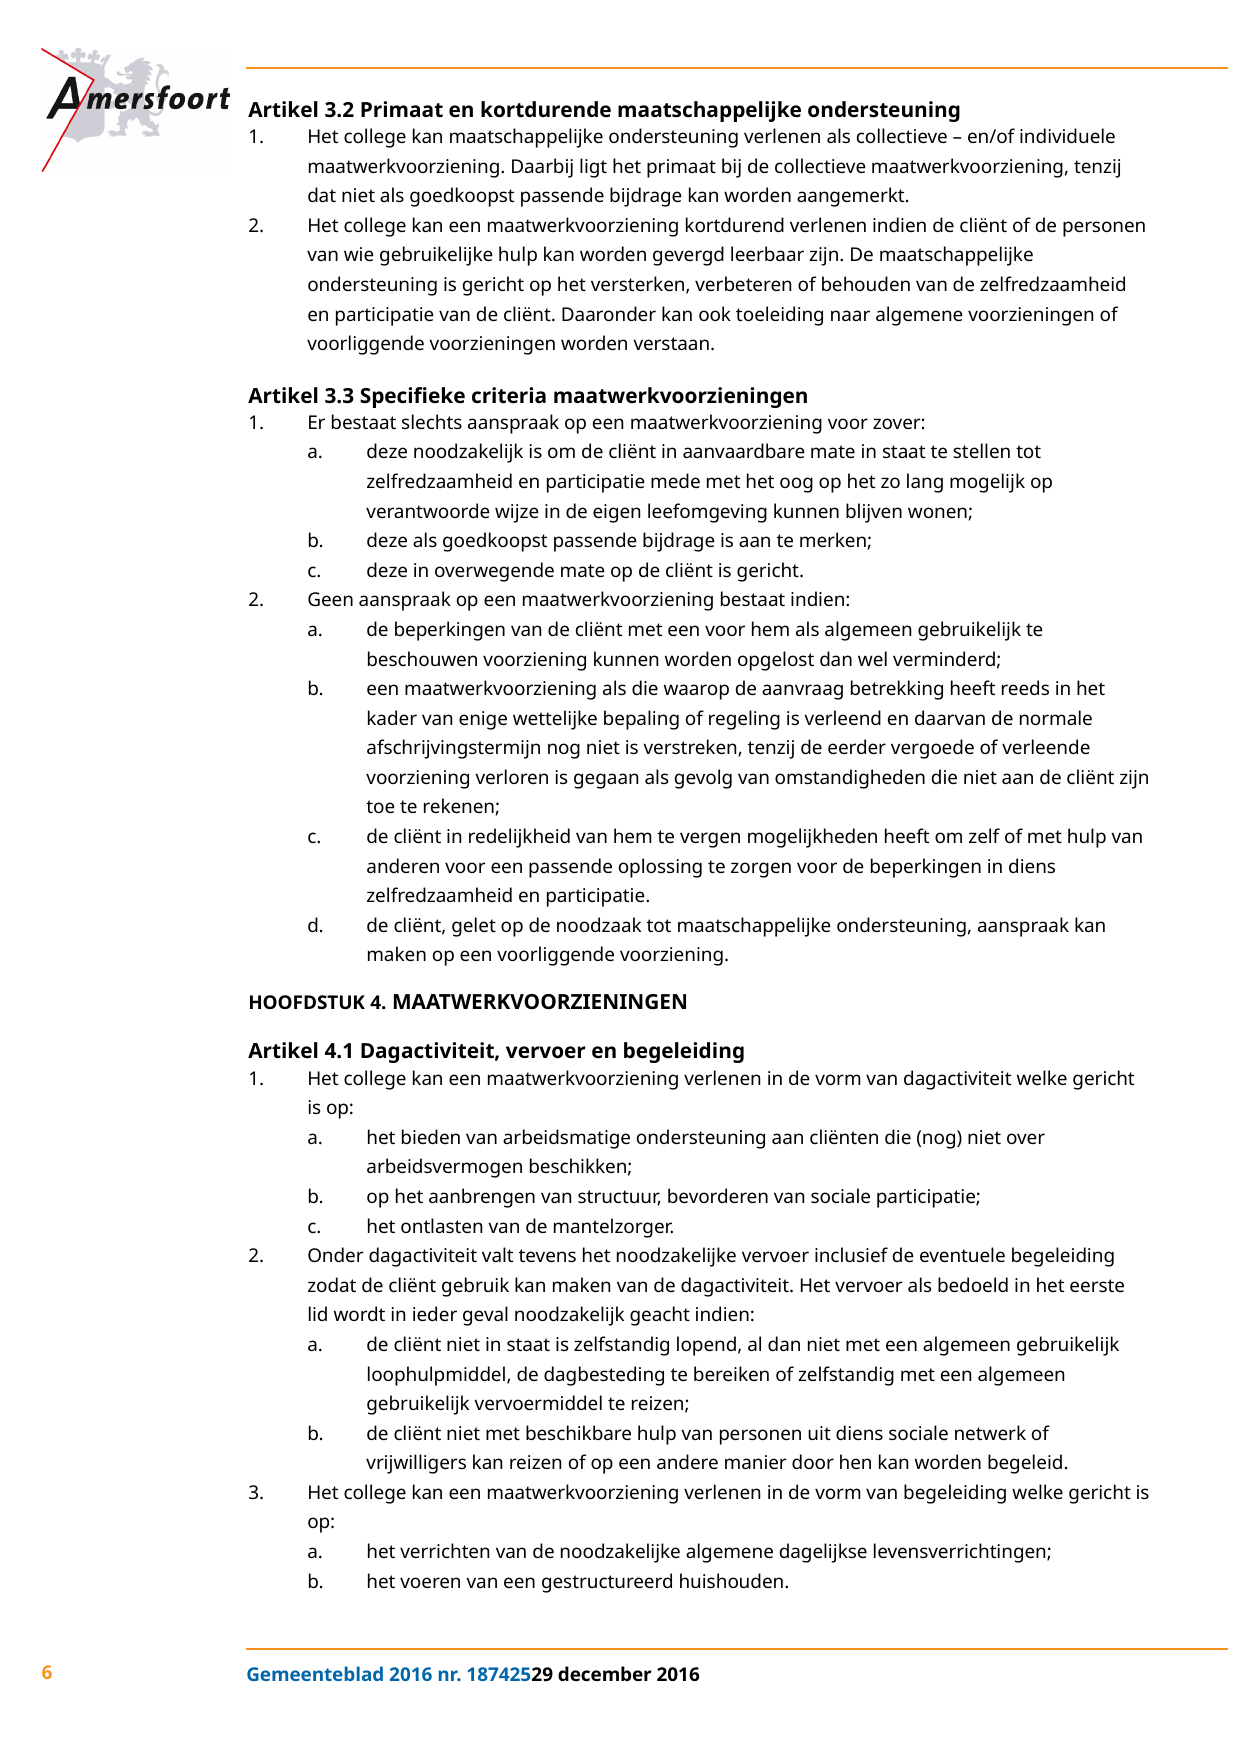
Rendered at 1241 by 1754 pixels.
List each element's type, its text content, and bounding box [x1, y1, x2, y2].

list deze in overwegende mate op de cliënt is gericht. [307, 557, 1152, 583]
text HOOFDSTUK 4. MAATWERKVOORZIENINGEN [248, 987, 1152, 1016]
text Artikel 3.3 Specifieke criteria maatwerkvoorzieningen [248, 381, 1152, 409]
list het bieden van arbeidsmatige ondersteuning aan cliënten die (nog) niet over arbeidsvermogen beschikken; [307, 1124, 1152, 1179]
list het voeren van een gestructureerd huishouden. [307, 1568, 1152, 1594]
list Geen aanspraak op een maatwerkvoorziening bestaat indien: [248, 587, 1152, 612]
picture [41, 47, 231, 172]
text Artikel 3.2 Primaat en kortdurende maatschappelijke ondersteuning [248, 95, 1152, 123]
list het verrichten van de noodzakelijke algemene dagelijkse levensverrichtingen; [307, 1538, 1152, 1564]
list deze noodzakelijk is om de cliënt in aanvaardbare mate in staat te stellen tot zelfredzaamheid en participatie mede met het oog op het zo lang mogelijk op verantwoorde wijze in de eigen leefomgeving kunnen blijven wonen; [307, 439, 1152, 524]
list Het college kan een maatwerkvoorziening verlenen in de vorm van begeleiding welke gericht is op: [248, 1479, 1152, 1534]
list het ontlasten van de mantelzorger. [307, 1213, 1152, 1239]
list Het college kan een maatwerkvoorziening verlenen in de vorm van dagactiviteit welke gericht is op: [248, 1065, 1152, 1120]
list Het college kan een maatwerkvoorziening kortdurend verlenen indien de cliënt of de personen van wie gebruikelijke hulp kan worden gevergd leerbaar zijn. De maatschappelijke ondersteuning is gericht op het versterken, verbeteren of behouden van de zelfredzaamheid en participatie van de cliënt. Daaronder kan ook toeleiding naar algemene voorzieningen of voorliggende voorzieningen worden verstaan. [248, 212, 1152, 356]
list de cliënt in redelijkheid van hem te vergen mogelijkheden heeft om zelf of met hulp van anderen voor een passende oplossing te zorgen voor de beperkingen in diens zelfredzaamheid en participatie. [307, 823, 1152, 908]
list een maatwerkvoorziening als die waarop de aanvraag betrekking heeft reeds in het kader van enige wettelijke bepaling of regeling is verleend en daarvan de normale afschrijvingstermijn nog niet is verstreken, tenzij de eerder vergoede of verleende voorziening verloren is gegaan als gevolg van omstandigheden die niet aan de cliënt zijn toe te rekenen; [307, 675, 1152, 819]
list de cliënt niet met beschikbare hulp van personen uit diens sociale netwerk of vrijwilligers kan reizen of op een andere manier door hen kan worden begeleid. [307, 1420, 1152, 1475]
list de beperkingen van de cliënt met een voor hem als algemeen gebruikelijk te beschouwen voorziening kunnen worden opgelost dan wel verminderd; [307, 616, 1152, 672]
list Er bestaat slechts aanspraak op een maatwerkvoorziening voor zover: [248, 409, 1152, 435]
list op het aanbrengen van structuur, bevorderen van sociale participatie; [307, 1183, 1152, 1209]
text Artikel 4.1 Dagactiviteit, vervoer en begeleiding [248, 1037, 1152, 1065]
list Onder dagactiviteit valt tevens het noodzakelijke vervoer inclusief de eventuele begeleiding zodat de cliënt gebruik kan maken van de dagactiviteit. Het vervoer als bedoeld in het eerste lid wordt in ieder geval noodzakelijk geacht indien: [248, 1242, 1152, 1327]
list de cliënt niet in staat is zelfstandig lopend, al dan niet met een algemeen gebruikelijk loophulpmiddel, de dagbesteding te bereiken of zelfstandig met een algemeen gebruikelijk vervoermiddel te reizen; [307, 1331, 1152, 1416]
list de cliënt, gelet op de noodzaak tot maatschappelijke ondersteuning, aanspraak kan maken op een voorliggende voorziening. [307, 912, 1152, 967]
list Het college kan maatschappelijke ondersteuning verlenen als collectieve – en/of individuele maatwerkvoorziening. Daarbij ligt het primaat bij de collectieve maatwerkvoorziening, tenzij dat niet als goedkoopst passende bijdrage kan worden aangemerkt. [248, 123, 1152, 208]
list deze als goedkoopst passende bijdrage is aan te merken; [307, 527, 1152, 553]
